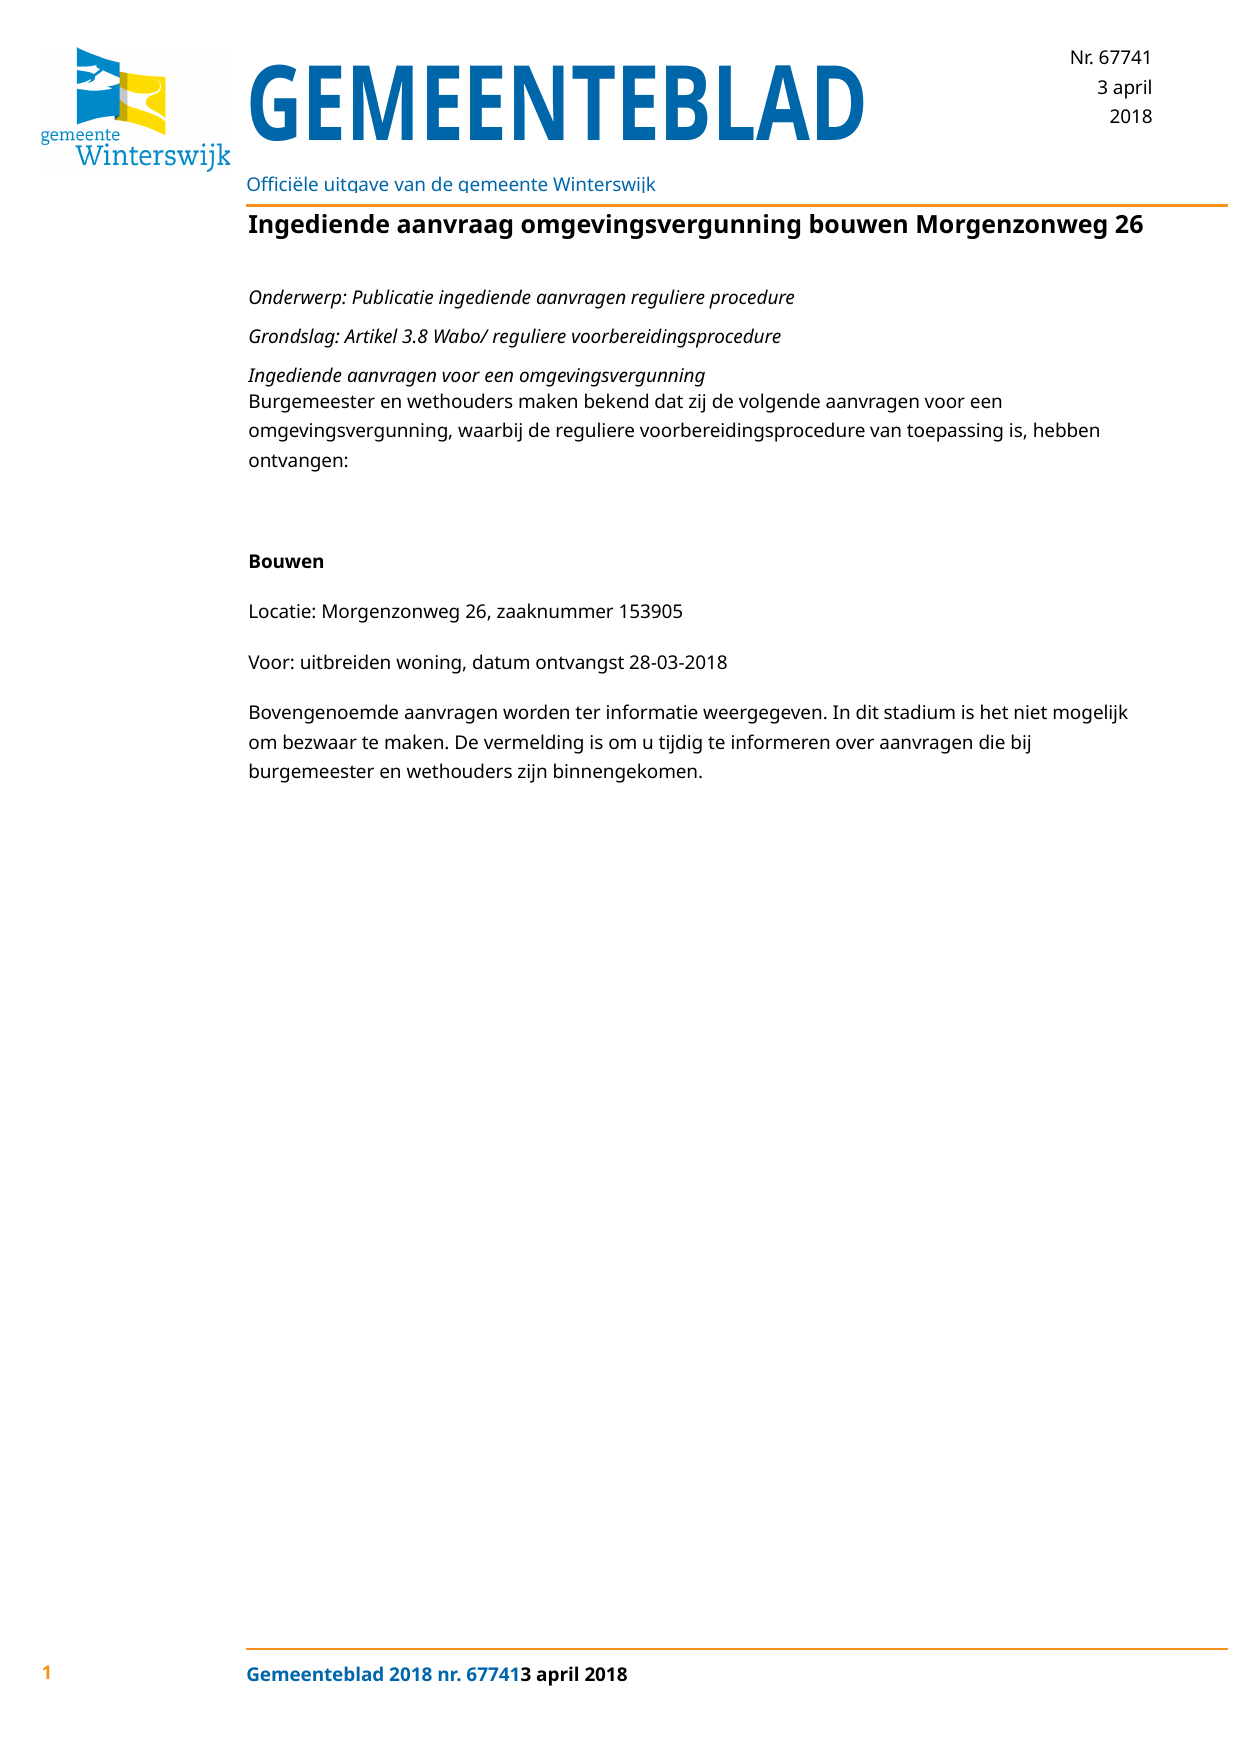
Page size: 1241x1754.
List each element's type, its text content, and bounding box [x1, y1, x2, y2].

text Ingediende aanvraag omgevingsvergunning bouwen Morgenzonweg 26 [248, 207, 1152, 241]
picture [225, 153, 231, 162]
text Grondslag: Artikel 3.8 Wabo/ reguliere voorbereidingsprocedure [248, 323, 1152, 349]
picture [41, 47, 231, 172]
text Ingediende aanvragen voor een omgevingsvergunning [248, 362, 1152, 388]
text Burgemeester en wethouders maken bekend dat zij de volgende aanvragen voor een omgevingsvergunning, waarbij de reguliere voorbereidingsprocedure van toepassing is, hebben ontvangen: [248, 388, 1152, 473]
text Bouwen [248, 548, 1152, 574]
text Bovengenoemde aanvragen worden ter informatie weergegeven. In dit stadium is het niet mogelijk om bezwaar te maken. De vermelding is om u tijdig te informeren over aanvragen die bij burgemeester en wethouders zijn binnengekomen. [248, 699, 1152, 784]
text Onderwerp: Publicatie ingediende aanvragen reguliere procedure [248, 284, 1152, 309]
text Locatie: Morgenzonweg 26, zaaknummer 153905 [248, 598, 1152, 624]
text Voor: uitbreiden woning, datum ontvangst 28-03-2018 [248, 649, 1152, 675]
